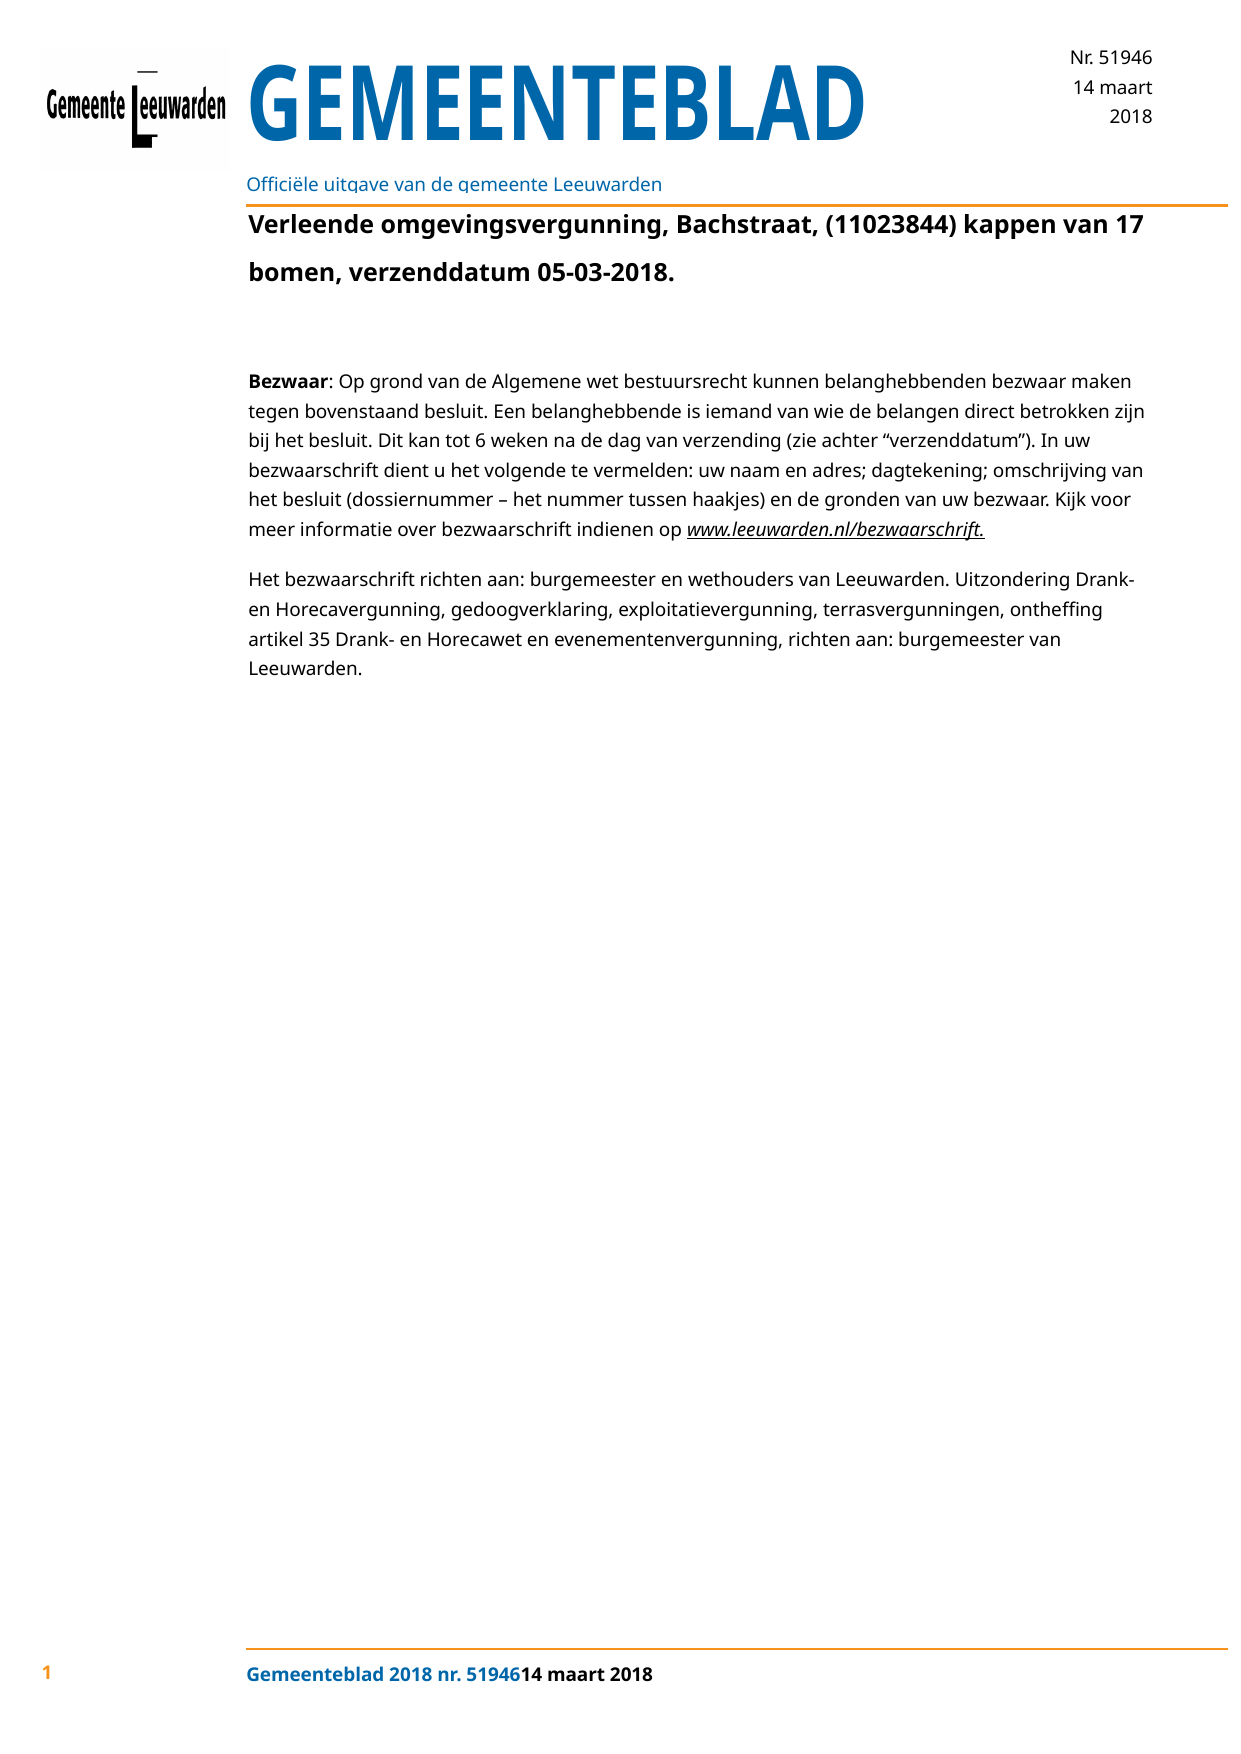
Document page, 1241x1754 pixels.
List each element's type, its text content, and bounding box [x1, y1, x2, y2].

text Bezwaar: Op grond van de Algemene wet bestuursrecht kunnen belanghebbenden bezwaar maken tegen bovenstaand besluit. Een belanghebbende is iemand van wie de belangen direct betrokken zijn bij het besluit. Dit kan tot 6 weken na de dag van verzending (zie achter “verzenddatum”). In uw bezwaarschrift dient u het volgende te vermelden: uw naam en adres; dagtekening; omschrijving van het besluit (dossiernummer – het nummer tussen haakjes) en de gronden van uw bezwaar. Kijk voor meer informatie over bezwaarschrift indienen op www.leeuwarden.nl/bezwaarschrift. [248, 368, 1152, 542]
text Verleende omgevingsvergunning, Bachstraat, (11023844) kappen van 17 bomen, verzenddatum 05-03-2018. [248, 207, 1152, 288]
text Het bezwaarschrift richten aan: burgemeester en wethouders van Leeuwarden. Uitzondering Drank- en Horecavergunning, gedoogverklaring, exploitatievergunning, terrasvergunningen, ontheffing artikel 35 Drank- en Horecawet en evenementenvergunning, richten aan: burgemeester van Leeuwarden. [248, 567, 1152, 681]
picture [41, 47, 231, 172]
